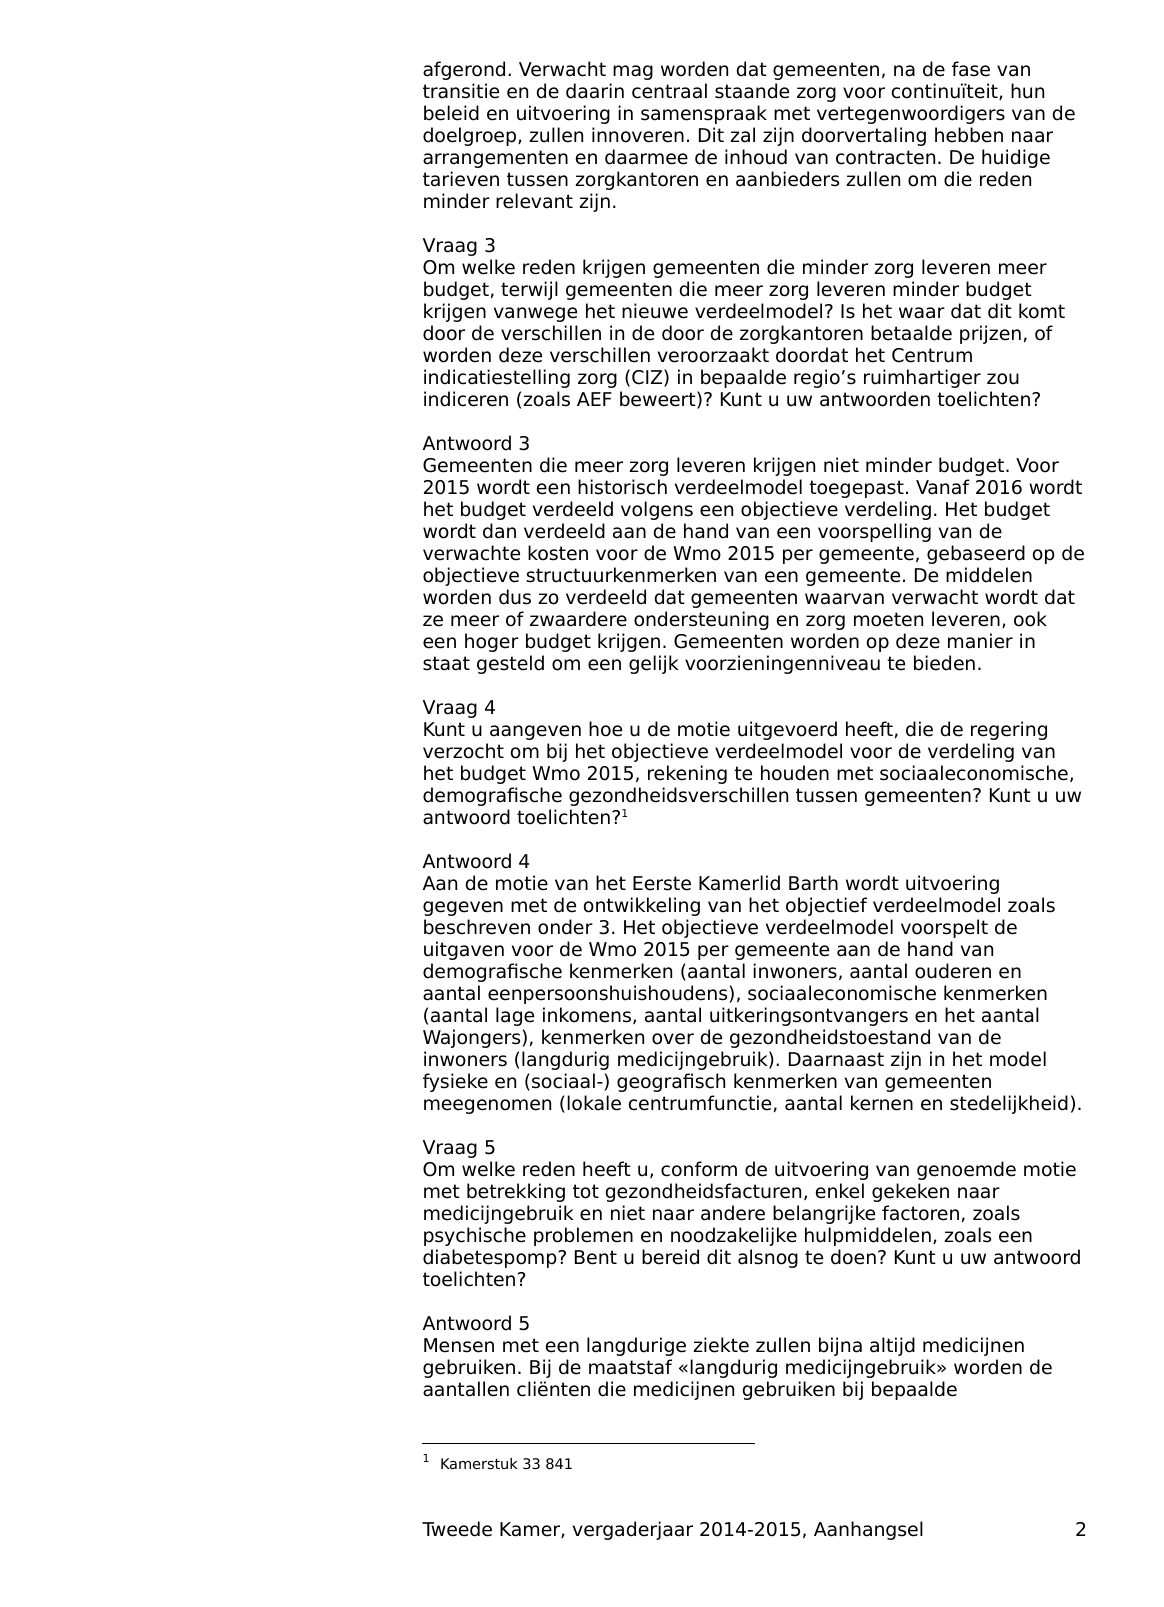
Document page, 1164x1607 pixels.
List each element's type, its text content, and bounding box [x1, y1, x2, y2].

text Vraag 5 [422, 1137, 1087, 1159]
text Vraag 4 [422, 697, 1087, 719]
text Antwoord 4 [422, 851, 1087, 873]
text Antwoord 5 [422, 1313, 1087, 1335]
text Vraag 3 [422, 235, 1087, 257]
text Antwoord 3 [422, 433, 1087, 455]
text Aan de motie van het Eerste Kamerlid Barth wordt uitvoering gegeven met de ontwikkeling van het objectief verdeelmodel zoals beschreven onder 3. Het objectieve verdeelmodel voorspelt de uitgaven voor de Wmo 2015 per gemeente aan de hand van demografische kenmerken (aantal inwoners, aantal ouderen en aantal eenpersoonshuishoudens), sociaaleconomische kenmerken (aantal lage inkomens, aantal uitkeringsontvangers en het aantal Wajongers), kenmerken over de gezondheidstoestand van de inwoners (langdurig medicijngebruik). Daarnaast zijn in het model fysieke en (sociaal-) geografisch kenmerken van gemeenten meegenomen (lokale centrumfunctie, aantal kernen en stedelijkheid). [422, 873, 1087, 1115]
text Kunt u aangeven hoe u de motie uitgevoerd heeft, die de regering verzocht om bij het objectieve verdeelmodel voor de verdeling van het budget Wmo 2015, rekening te houden met sociaaleconomische, demografische gezondheidsverschillen tussen gemeenten? Kunt u uw antwoord toelichten? [422, 719, 1087, 829]
text afgerond. Verwacht mag worden dat gemeenten, na de fase van transitie en de daarin centraal staande zorg voor continuïteit, hun beleid en uitvoering in samenspraak met vertegenwoordigers van de doelgroep, zullen innoveren. Dit zal zijn doorvertaling hebben naar arrangementen en daarmee de inhoud van contracten. De huidige tarieven tussen zorgkantoren en aanbieders zullen om die reden minder relevant zijn. [422, 59, 1087, 213]
text Om welke reden heeft u, conform de uitvoering van genoemde motie met betrekking tot gezondheidsfacturen, enkel gekeken naar medicijngebruik en niet naar andere belangrijke factoren, zoals psychische problemen en noodzakelijke hulpmiddelen, zoals een diabetespomp? Bent u bereid dit alsnog te doen? Kunt u uw antwoord toelichten? [422, 1159, 1087, 1291]
text Gemeenten die meer zorg leveren krijgen niet minder budget. Voor 2015 wordt een historisch verdeelmodel toegepast. Vanaf 2016 wordt het budget verdeeld volgens een objectieve verdeling. Het budget wordt dan verdeeld aan de hand van een voorspelling van de verwachte kosten voor de Wmo 2015 per gemeente, gebaseerd op de objectieve structuurkenmerken van een gemeente. De middelen worden dus zo verdeeld dat gemeenten waarvan verwacht wordt dat ze meer of zwaardere ondersteuning en zorg moeten leveren, ook een hoger budget krijgen. Gemeenten worden op deze manier in staat gesteld om een gelijk voorzieningenniveau te bieden. [422, 455, 1087, 675]
text Kamerstuk 33 841 [422, 1452, 1087, 1474]
text Om welke reden krijgen gemeenten die minder zorg leveren meer budget, terwijl gemeenten die meer zorg leveren minder budget krijgen vanwege het nieuwe verdeelmodel? Is het waar dat dit komt door de verschillen in de door de zorgkantoren betaalde prijzen, of worden deze verschillen veroorzaakt doordat het Centrum indicatiestelling zorg (CIZ) in bepaalde regio’s ruimhartiger zou indiceren (zoals AEF beweert)? Kunt u uw antwoorden toelichten? [422, 257, 1087, 411]
text Mensen met een langdurige ziekte zullen bijna altijd medicijnen gebruiken. Bij de maatstaf «langdurig medicijngebruik» worden de aantallen cliënten die medicijnen gebruiken bij bepaalde [422, 1335, 1087, 1401]
